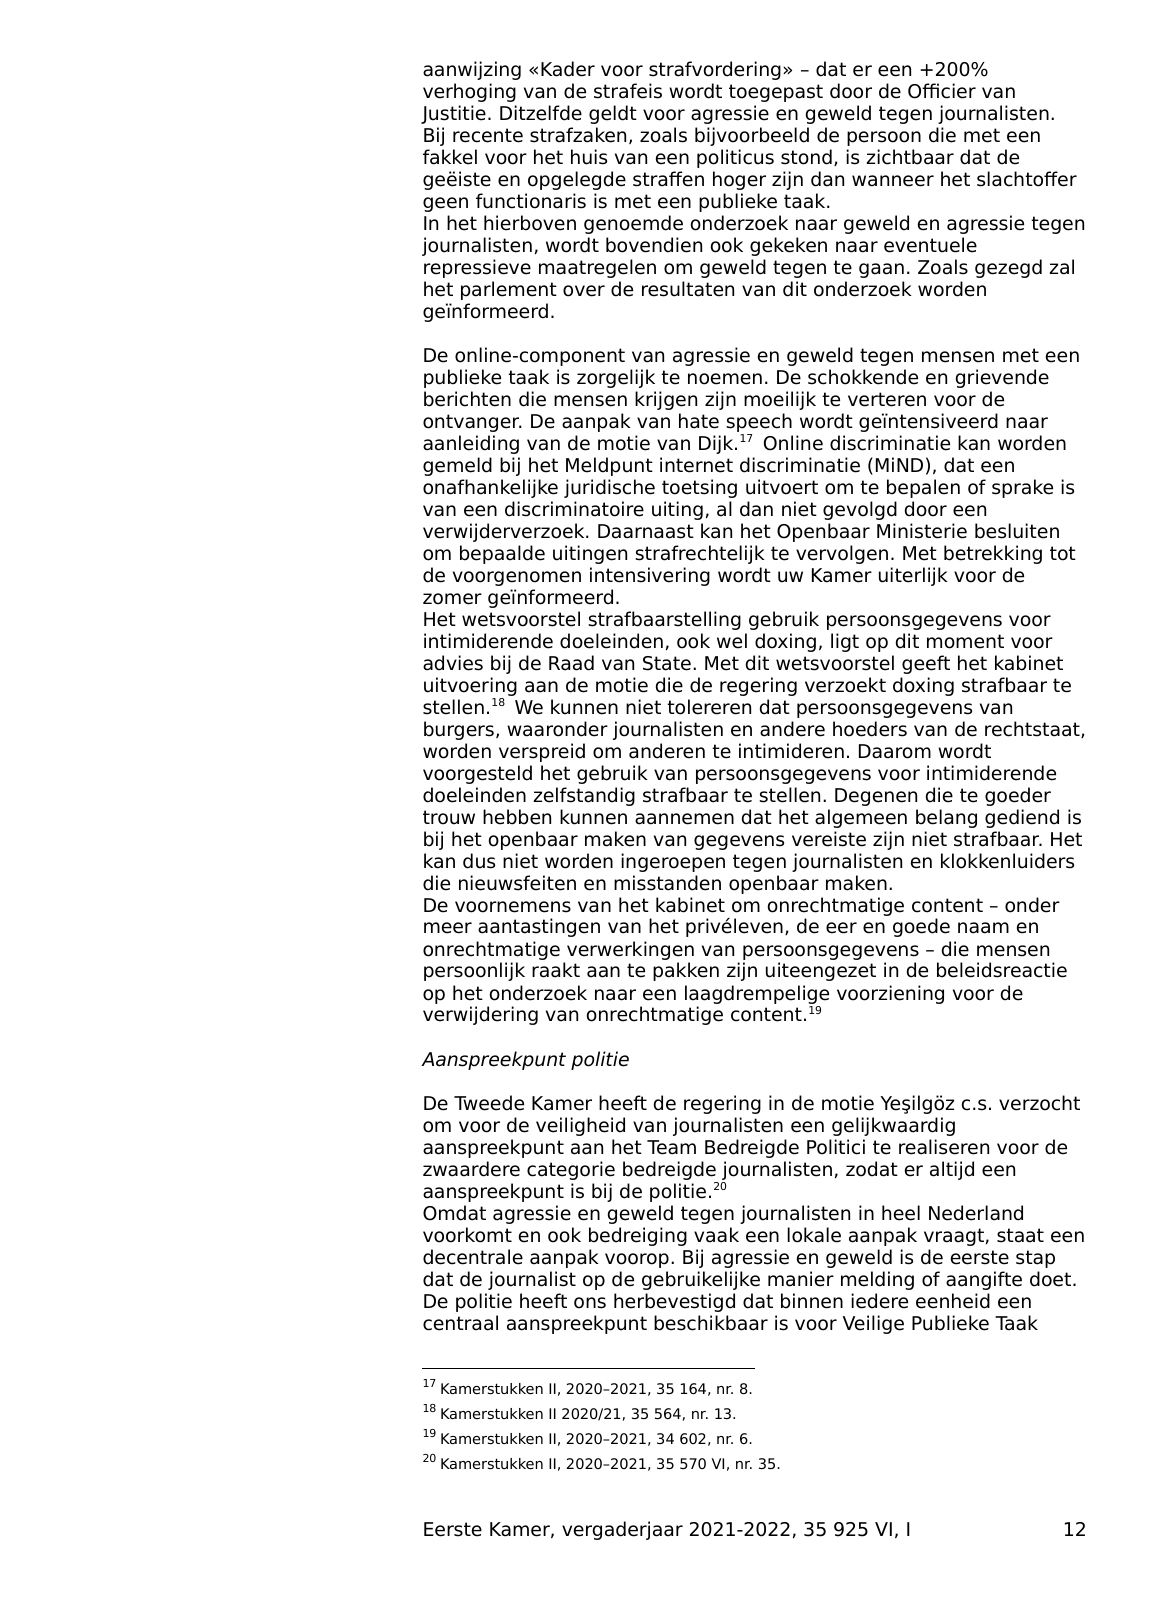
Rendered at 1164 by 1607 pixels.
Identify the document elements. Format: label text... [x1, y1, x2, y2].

text Kamerstukken II 2020/21, 35 564, nr. 13. [422, 1402, 1087, 1424]
text aanwijzing «Kader voor strafvordering» – dat er een +200% verhoging van de strafeis wordt toegepast door de Officier van Justitie. Ditzelfde geldt voor agressie en geweld tegen journalisten. [422, 59, 1087, 125]
text In het hierboven genoemde onderzoek naar geweld en agressie tegen journalisten, wordt bovendien ook gekeken naar eventuele repressieve maatregelen om geweld tegen te gaan. Zoals gezegd zal het parlement over de resultaten van dit onderzoek worden geïnformeerd. [422, 213, 1087, 323]
text Kamerstukken II, 2020–2021, 35 570 VI, nr. 35. [422, 1452, 1087, 1474]
text Omdat agressie en geweld tegen journalisten in heel Nederland voorkomt en ook bedreiging vaak een lokale aanpak vraagt, staat een decentrale aanpak voorop. Bij agressie en geweld is de eerste stap dat de journalist op de gebruikelijke manier melding of aangifte doet. De politie heeft ons herbevestigd dat binnen iedere eenheid een centraal aanspreekpunt beschikbaar is voor Veilige Publieke Taak [422, 1203, 1087, 1334]
text De Tweede Kamer heeft de regering in de motie Yeşilgöz c.s. verzocht om voor de veiligheid van journalisten een gelijkwaardig aanspreekpunt aan het Team Bedreigde Politici te realiseren voor de zwaardere categorie bedreigde journalisten, zodat er altijd een aanspreekpunt is bij de politie. [422, 1093, 1087, 1203]
text Bij recente strafzaken, zoals bijvoorbeeld de persoon die met een fakkel voor het huis van een politicus stond, is zichtbaar dat de geëiste en opgelegde straffen hoger zijn dan wanneer het slachtoffer geen functionaris is met een publieke taak. [422, 125, 1087, 213]
text De voornemens van het kabinet om onrechtmatige content – onder meer aantastingen van het privéleven, de eer en goede naam en onrechtmatige verwerkingen van persoonsgegevens – die mensen persoonlijk raakt aan te pakken zijn uiteengezet in de beleidsreactie op het onderzoek naar een laagdrempelige voorziening voor de verwijdering van onrechtmatige content. [422, 894, 1087, 1026]
text Kamerstukken II, 2020–2021, 35 164, nr. 8. [422, 1377, 1087, 1399]
text De online-component van agressie en geweld tegen mensen met een publieke taak is zorgelijk te noemen. De schokkende en grievende berichten die mensen krijgen zijn moeilijk te verteren voor de ontvanger. De aanpak van hate speech wordt geïntensiveerd naar aanleiding van de motie van Dijk. Online discriminatie kan worden gemeld bij het Meldpunt internet discriminatie (MiND), dat een onafhankelijke juridische toetsing uitvoert om te bepalen of sprake is van een discriminatoire uiting, al dan niet gevolgd door een verwijderverzoek. Daarnaast kan het Openbaar Ministerie besluiten om bepaalde uitingen strafrechtelijk te vervolgen. Met betrekking tot de voorgenomen intensivering wordt uw Kamer uiterlijk voor de zomer geïnformeerd. [422, 345, 1087, 609]
text Kamerstukken II, 2020–2021, 34 602, nr. 6. [422, 1427, 1087, 1449]
subtitle Aanspreekpunt politie [422, 1048, 1087, 1071]
text Het wetsvoorstel strafbaarstelling gebruik persoonsgegevens voor intimiderende doeleinden, ook wel doxing, ligt op dit moment voor advies bij de Raad van State. Met dit wetsvoorstel geeft het kabinet uitvoering aan de motie die de regering verzoekt doxing strafbaar te stellen. We kunnen niet tolereren dat persoonsgegevens van burgers, waaronder journalisten en andere hoeders van de rechtstaat, worden verspreid om anderen te intimideren. Daarom wordt voorgesteld het gebruik van persoonsgegevens voor intimiderende doeleinden zelfstandig strafbaar te stellen. Degenen die te goeder trouw hebben kunnen aannemen dat het algemeen belang gediend is bij het openbaar maken van gegevens vereiste zijn niet strafbaar. Het kan dus niet worden ingeroepen tegen journalisten en klokkenluiders die nieuwsfeiten en misstanden openbaar maken. [422, 609, 1087, 894]
